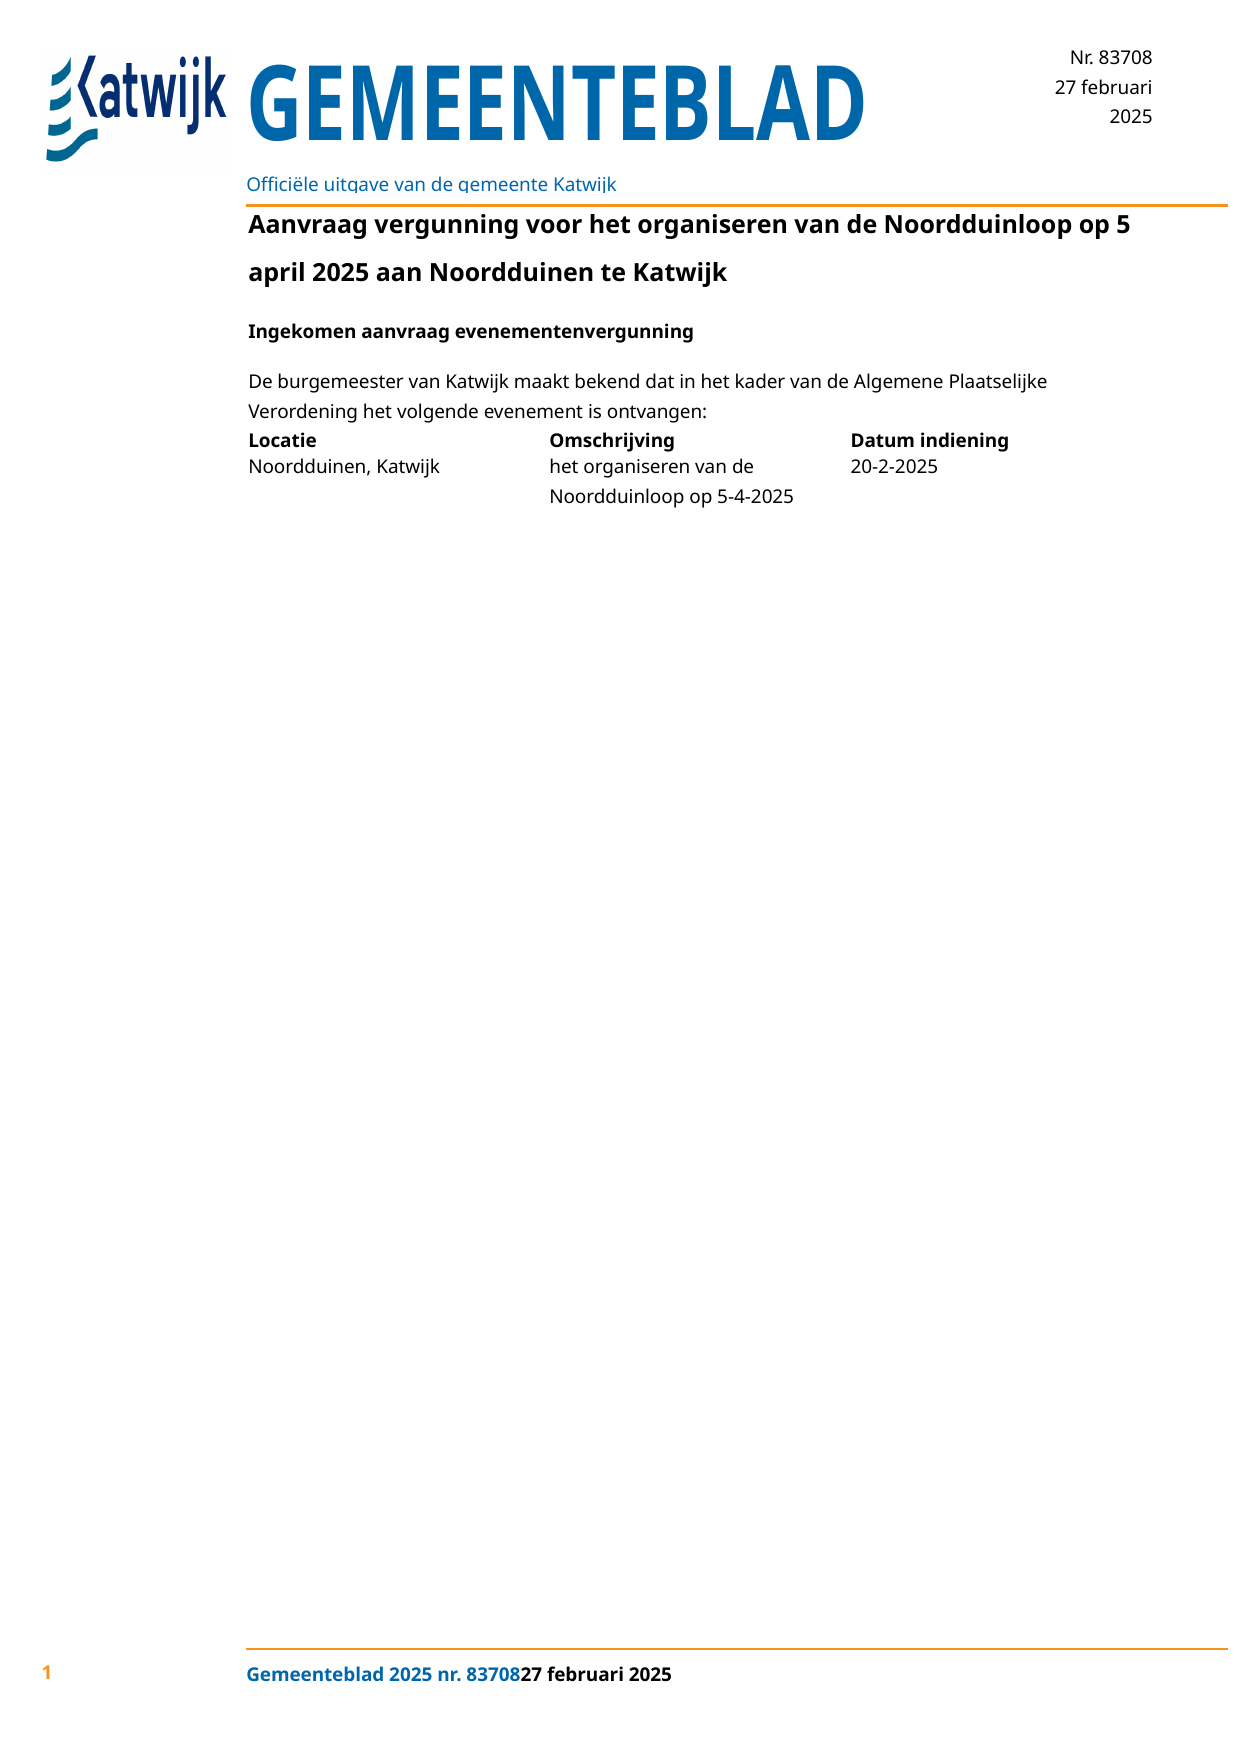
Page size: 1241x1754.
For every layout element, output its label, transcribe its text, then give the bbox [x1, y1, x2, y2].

text Ingekomen aanvraag evenementenvergunning [248, 318, 1152, 344]
table_header Datum indiening [850, 428, 1152, 453]
table_cell het organiseren van de Noordduinloop op 5-4-2025 [549, 453, 850, 509]
picture [41, 47, 231, 172]
text De burgemeester van Katwijk maakt bekend dat in het kader van de Algemene Plaatselijke Verordening het volgende evenement is ontvangen: [248, 368, 1152, 424]
table_header Omschrijving [549, 428, 850, 453]
table_cell 20-2-2025 [850, 453, 1152, 509]
table_header Locatie [248, 428, 549, 453]
table_cell Noordduinen, Katwijk [248, 453, 549, 509]
text Aanvraag vergunning voor het organiseren van de Noordduinloop op 5 april 2025 aan Noordduinen te Katwijk [248, 207, 1152, 288]
